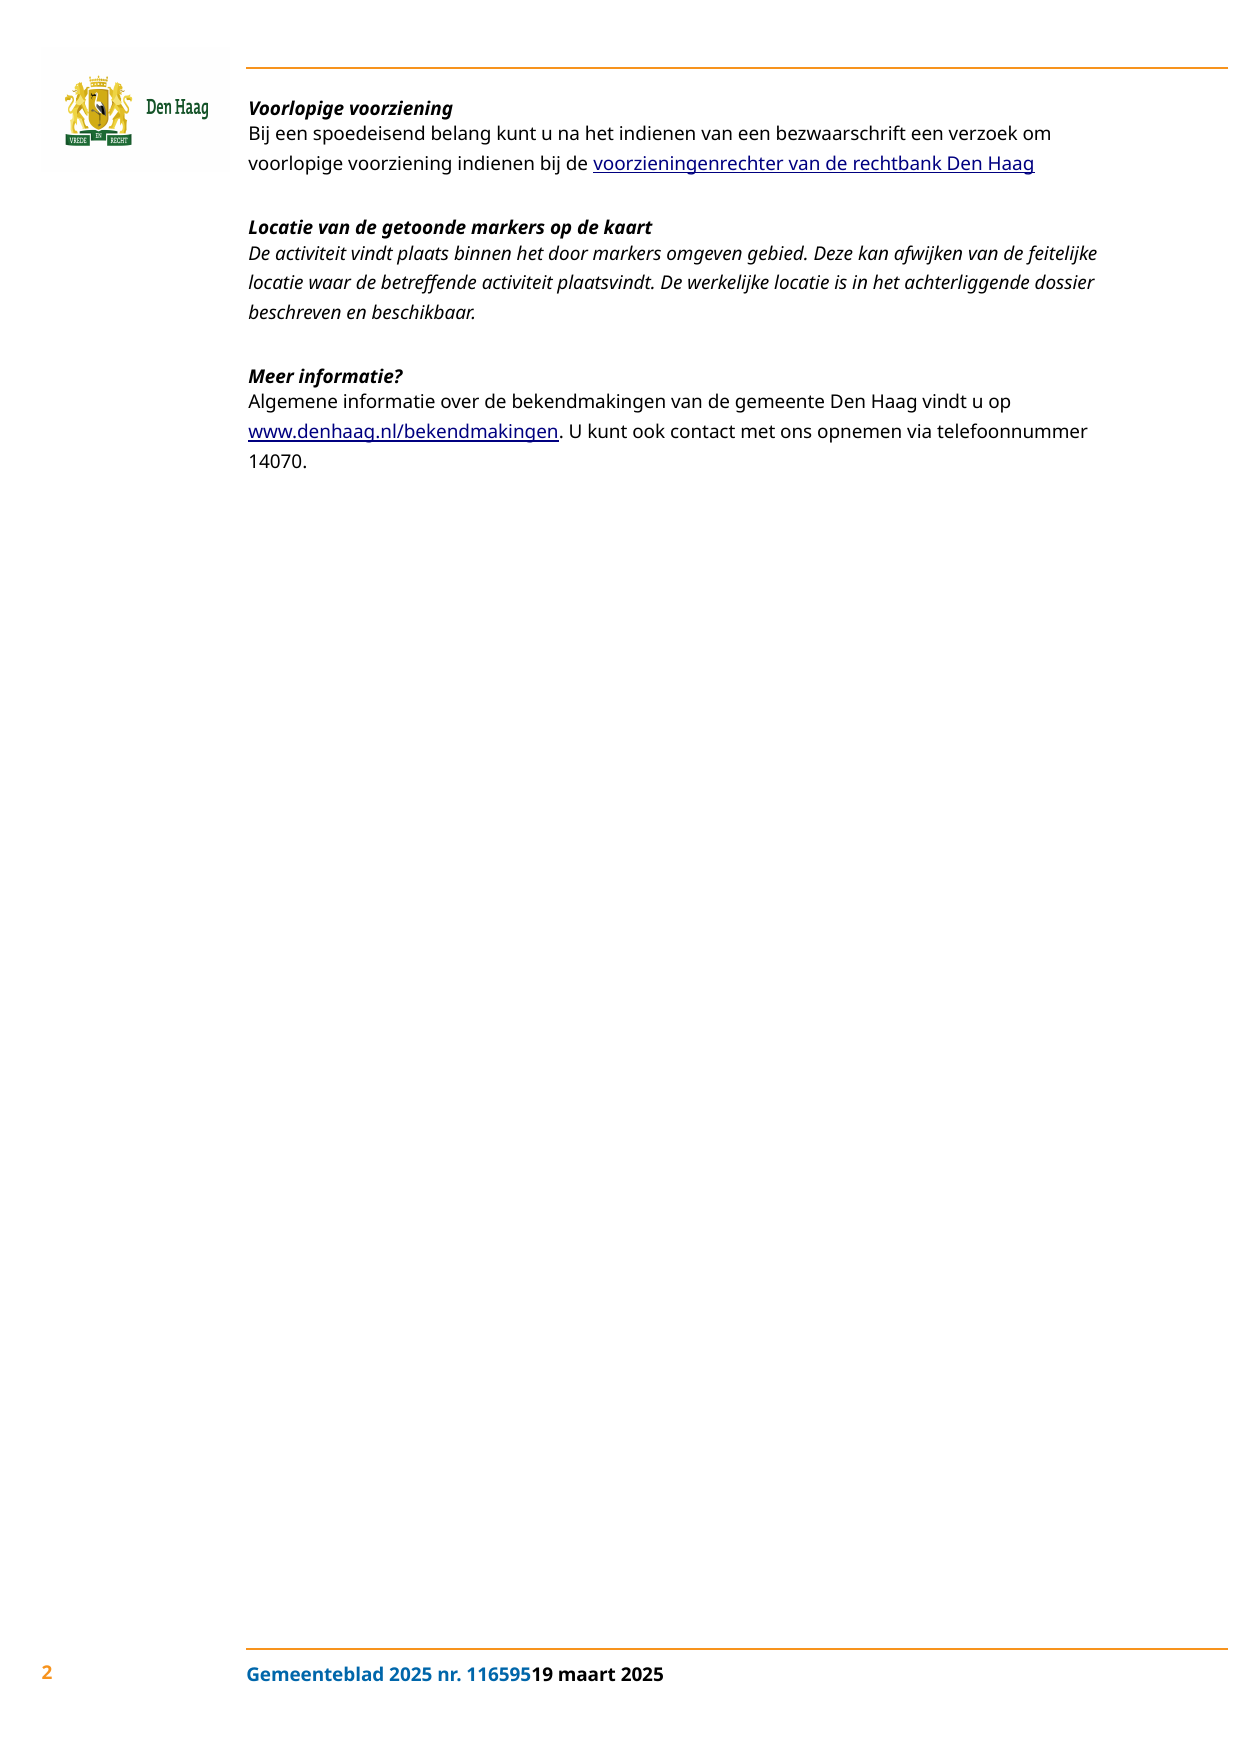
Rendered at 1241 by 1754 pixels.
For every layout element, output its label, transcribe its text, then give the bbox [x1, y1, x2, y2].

text Algemene informatie over de bekendmakingen van de gemeente Den Haag vindt u op www.denhaag.nl/bekendmakingen. U kunt ook contact met ons opnemen via telefoonnummer 14070. [248, 389, 1152, 473]
text De activiteit vindt plaats binnen het door markers omgeven gebied. Deze kan afwijken van de feitelijke locatie waar de betreffende activiteit plaatsvindt. De werkelijke locatie is in het achterliggende dossier beschreven en beschikbaar. [248, 240, 1152, 325]
text Locatie van de getoonde markers op de kaart [248, 214, 1152, 240]
text Meer informatie? [248, 363, 1152, 389]
picture [41, 47, 231, 172]
text Voorlopige voorziening [248, 95, 1152, 121]
text Bij een spoedeisend belang kunt u na het indienen van een bezwaarschrift een verzoek om voorlopige voorziening indienen bij de voorzieningenrechter van de rechtbank Den Haag [248, 121, 1152, 176]
